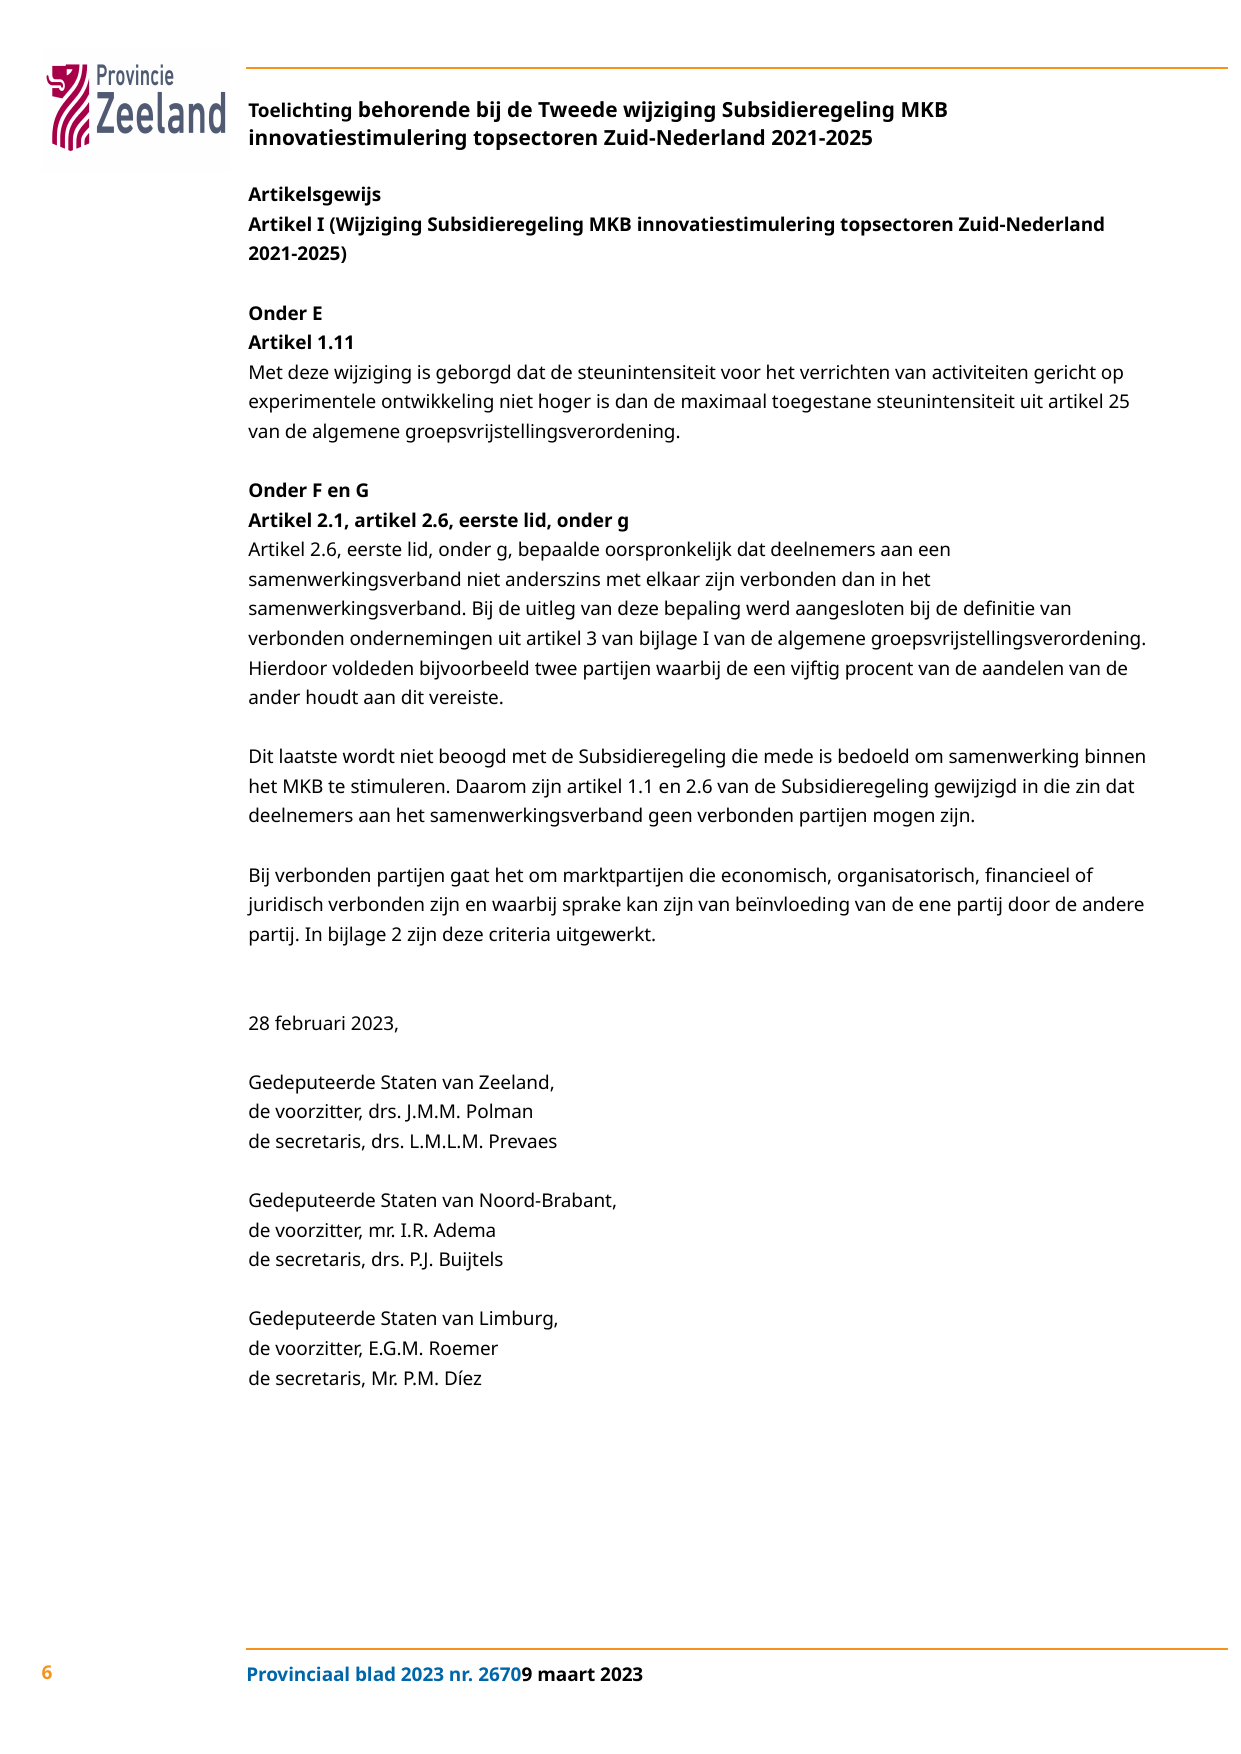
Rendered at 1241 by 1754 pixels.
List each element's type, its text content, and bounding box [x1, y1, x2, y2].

text 28 februari 2023, [248, 1010, 1152, 1035]
text Artikel 2.6, eerste lid, onder g, bepaalde oorspronkelijk dat deelnemers aan een samenwerkingsverband niet anderszins met elkaar zijn verbonden dan in het samenwerkingsverband. Bij de uitleg van deze bepaling werd aangesloten bij de definitie van verbonden ondernemingen uit artikel 3 van bijlage I van de algemene groepsvrijstellingsverordening. Hierdoor voldeden bijvoorbeeld twee partijen waarbij de een vijftig procent van de aandelen van de ander houdt aan dit vereiste. [248, 536, 1152, 710]
text Gedeputeerde Staten van Noord-Brabant, [248, 1187, 1152, 1213]
text de secretaris, drs. L.M.L.M. Prevaes [248, 1128, 1152, 1154]
text de voorzitter, mr. I.R. Adema [248, 1217, 1152, 1242]
text Onder F en G [248, 477, 1152, 503]
text de voorzitter, drs. J.M.M. Polman [248, 1098, 1152, 1124]
text Toelichting behorende bij de Tweede wijziging Subsidieregeling MKB innovatiestimulering topsectoren Zuid-Nederland 2021-2025 [248, 95, 1152, 152]
text de secretaris, drs. P.J. Buijtels [248, 1246, 1152, 1272]
text Met deze wijziging is geborgd dat de steunintensiteit voor het verrichten van activiteiten gericht op experimentele ontwikkeling niet hoger is dan de maximaal toegestane steunintensiteit uit artikel 25 van de algemene groepsvrijstellingsverordening. [248, 359, 1152, 444]
text Artikel 1.11 [248, 329, 1152, 355]
text Dit laatste wordt niet beoogd met de Subsidieregeling die mede is bedoeld om samenwerking binnen het MKB te stimuleren. Daarom zijn artikel 1.1 en 2.6 van de Subsidieregeling gewijzigd in die zin dat deelnemers aan het samenwerkingsverband geen verbonden partijen mogen zijn. [248, 743, 1152, 828]
text Onder E [248, 300, 1152, 325]
text Gedeputeerde Staten van Limburg, [248, 1306, 1152, 1331]
text Artikelsgewijs [248, 181, 1152, 207]
picture [41, 47, 231, 172]
text Gedeputeerde Staten van Zeeland, [248, 1069, 1152, 1094]
text Artikel 2.1, artikel 2.6, eerste lid, onder g [248, 507, 1152, 532]
text de voorzitter, E.G.M. Roemer [248, 1335, 1152, 1361]
text de secretaris, Mr. P.M. Díez [248, 1365, 1152, 1390]
text Bij verbonden partijen gaat het om marktpartijen die economisch, organisatorisch, financieel of juridisch verbonden zijn en waarbij sprake kan zijn van beïnvloeding van de ene partij door de andere partij. In bijlage 2 zijn deze criteria uitgewerkt. [248, 862, 1152, 947]
text Artikel I (Wijziging Subsidieregeling MKB innovatiestimulering topsectoren Zuid-Nederland 2021-2025) [248, 211, 1152, 266]
